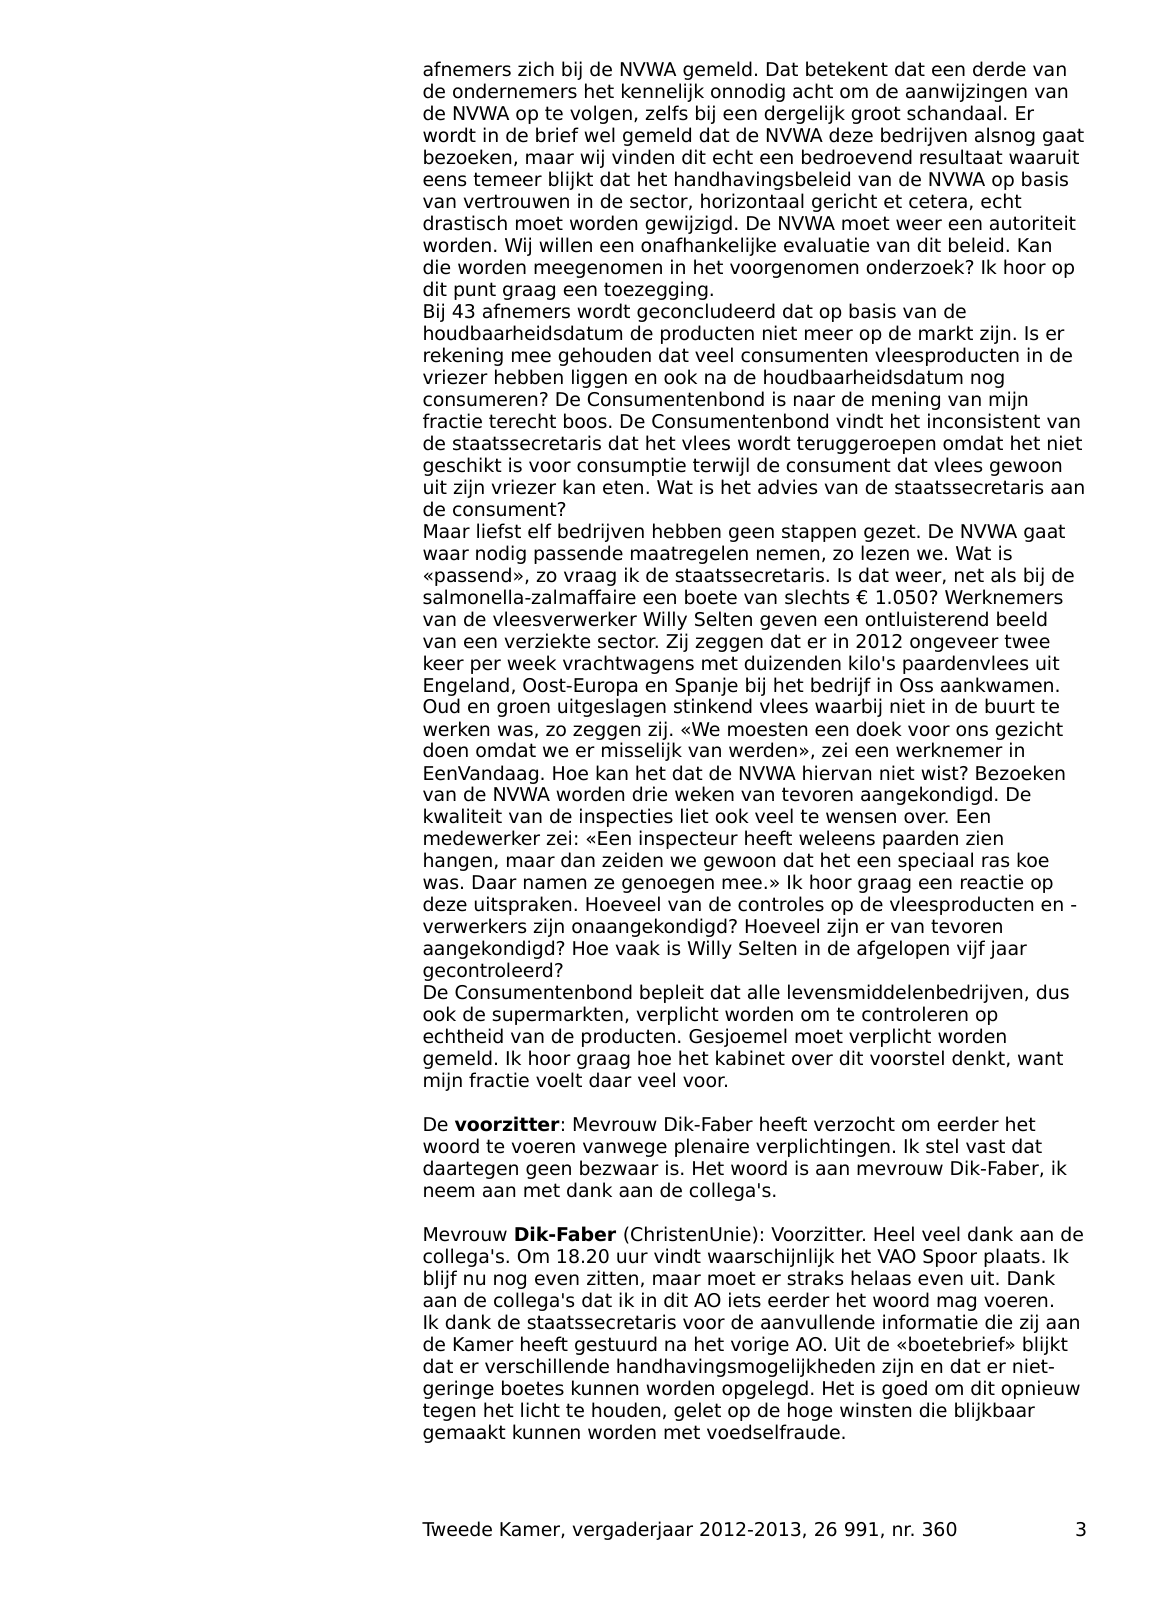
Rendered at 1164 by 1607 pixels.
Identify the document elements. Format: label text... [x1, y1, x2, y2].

text De voorzitter: Mevrouw Dik-Faber heeft verzocht om eerder het woord te voeren vanwege plenaire verplichtingen. Ik stel vast dat daartegen geen bezwaar is. Het woord is aan mevrouw Dik-Faber, ik neem aan met dank aan de collega's. [422, 1114, 1087, 1202]
text Mevrouw Dik-Faber (ChristenUnie): Voorzitter. Heel veel dank aan de collega's. Om 18.20 uur vindt waarschijnlijk het VAO Spoor plaats. Ik blijf nu nog even zitten, maar moet er straks helaas even uit. Dank aan de collega's dat ik in dit AO iets eerder het woord mag voeren. [422, 1224, 1087, 1312]
text Maar liefst elf bedrijven hebben geen stappen gezet. De NVWA gaat waar nodig passende maatregelen nemen, zo lezen we. Wat is «passend», zo vraag ik de staatssecretaris. Is dat weer, net als bij de salmonella-zalmaffaire een boete van slechts € 1.050? Werknemers van de vleesverwerker Willy Selten geven een ontluisterend beeld van een verziekte sector. Zij zeggen dat er in 2012 ongeveer twee keer per week vrachtwagens met duizenden kilo's paardenvlees uit Engeland, Oost-Europa en Spanje bij het bedrijf in Oss aankwamen. Oud en groen uitgeslagen stinkend vlees waarbij niet in de buurt te werken was, zo zeggen zij. «We moesten een doek voor ons gezicht doen omdat we er misselijk van werden», zei een werknemer in EenVandaag. Hoe kan het dat de NVWA hiervan niet wist? Bezoeken van de NVWA worden drie weken van tevoren aangekondigd. De kwaliteit van de inspecties liet ook veel te wensen over. Een medewerker zei: «Een inspecteur heeft weleens paarden zien hangen, maar dan zeiden we gewoon dat het een speciaal ras koe was. Daar namen ze genoegen mee.» Ik hoor graag een reactie op deze uitspraken. Hoeveel van de controles op de vleesproducten en -verwerkers zijn onaangekondigd? Hoeveel zijn er van tevoren aangekondigd? Hoe vaak is Willy Selten in de afgelopen vijf jaar gecontroleerd? [422, 521, 1087, 982]
text De Consumentenbond bepleit dat alle levensmiddelenbedrijven, dus ook de supermarkten, verplicht worden om te controleren op echtheid van de producten. Gesjoemel moet verplicht worden gemeld. Ik hoor graag hoe het kabinet over dit voorstel denkt, want mijn fractie voelt daar veel voor. [422, 982, 1087, 1092]
text afnemers zich bij de NVWA gemeld. Dat betekent dat een derde van de ondernemers het kennelijk onnodig acht om de aanwijzingen van de NVWA op te volgen, zelfs bij een dergelijk groot schandaal. Er wordt in de brief wel gemeld dat de NVWA deze bedrijven alsnog gaat bezoeken, maar wij vinden dit echt een bedroevend resultaat waaruit eens temeer blijkt dat het handhavingsbeleid van de NVWA op basis van vertrouwen in de sector, horizontaal gericht et cetera, echt drastisch moet worden gewijzigd. De NVWA moet weer een autoriteit worden. Wij willen een onafhankelijke evaluatie van dit beleid. Kan die worden meegenomen in het voorgenomen onderzoek? Ik hoor op dit punt graag een toezegging. [422, 59, 1087, 301]
text Bij 43 afnemers wordt geconcludeerd dat op basis van de houdbaarheidsdatum de producten niet meer op de markt zijn. Is er rekening mee gehouden dat veel consumenten vleesproducten in de vriezer hebben liggen en ook na de houdbaarheidsdatum nog consumeren? De Consumentenbond is naar de mening van mijn fractie terecht boos. De Consumentenbond vindt het inconsistent van de staatssecretaris dat het vlees wordt teruggeroepen omdat het niet geschikt is voor consumptie terwijl de consument dat vlees gewoon uit zijn vriezer kan eten. Wat is het advies van de staatssecretaris aan de consument? [422, 301, 1087, 521]
text Ik dank de staatssecretaris voor de aanvullende informatie die zij aan de Kamer heeft gestuurd na het vorige AO. Uit de «boetebrief» blijkt dat er verschillende handhavingsmogelijkheden zijn en dat er niet-geringe boetes kunnen worden opgelegd. Het is goed om dit opnieuw tegen het licht te houden, gelet op de hoge winsten die blijkbaar gemaakt kunnen worden met voedselfraude. [422, 1312, 1087, 1444]
